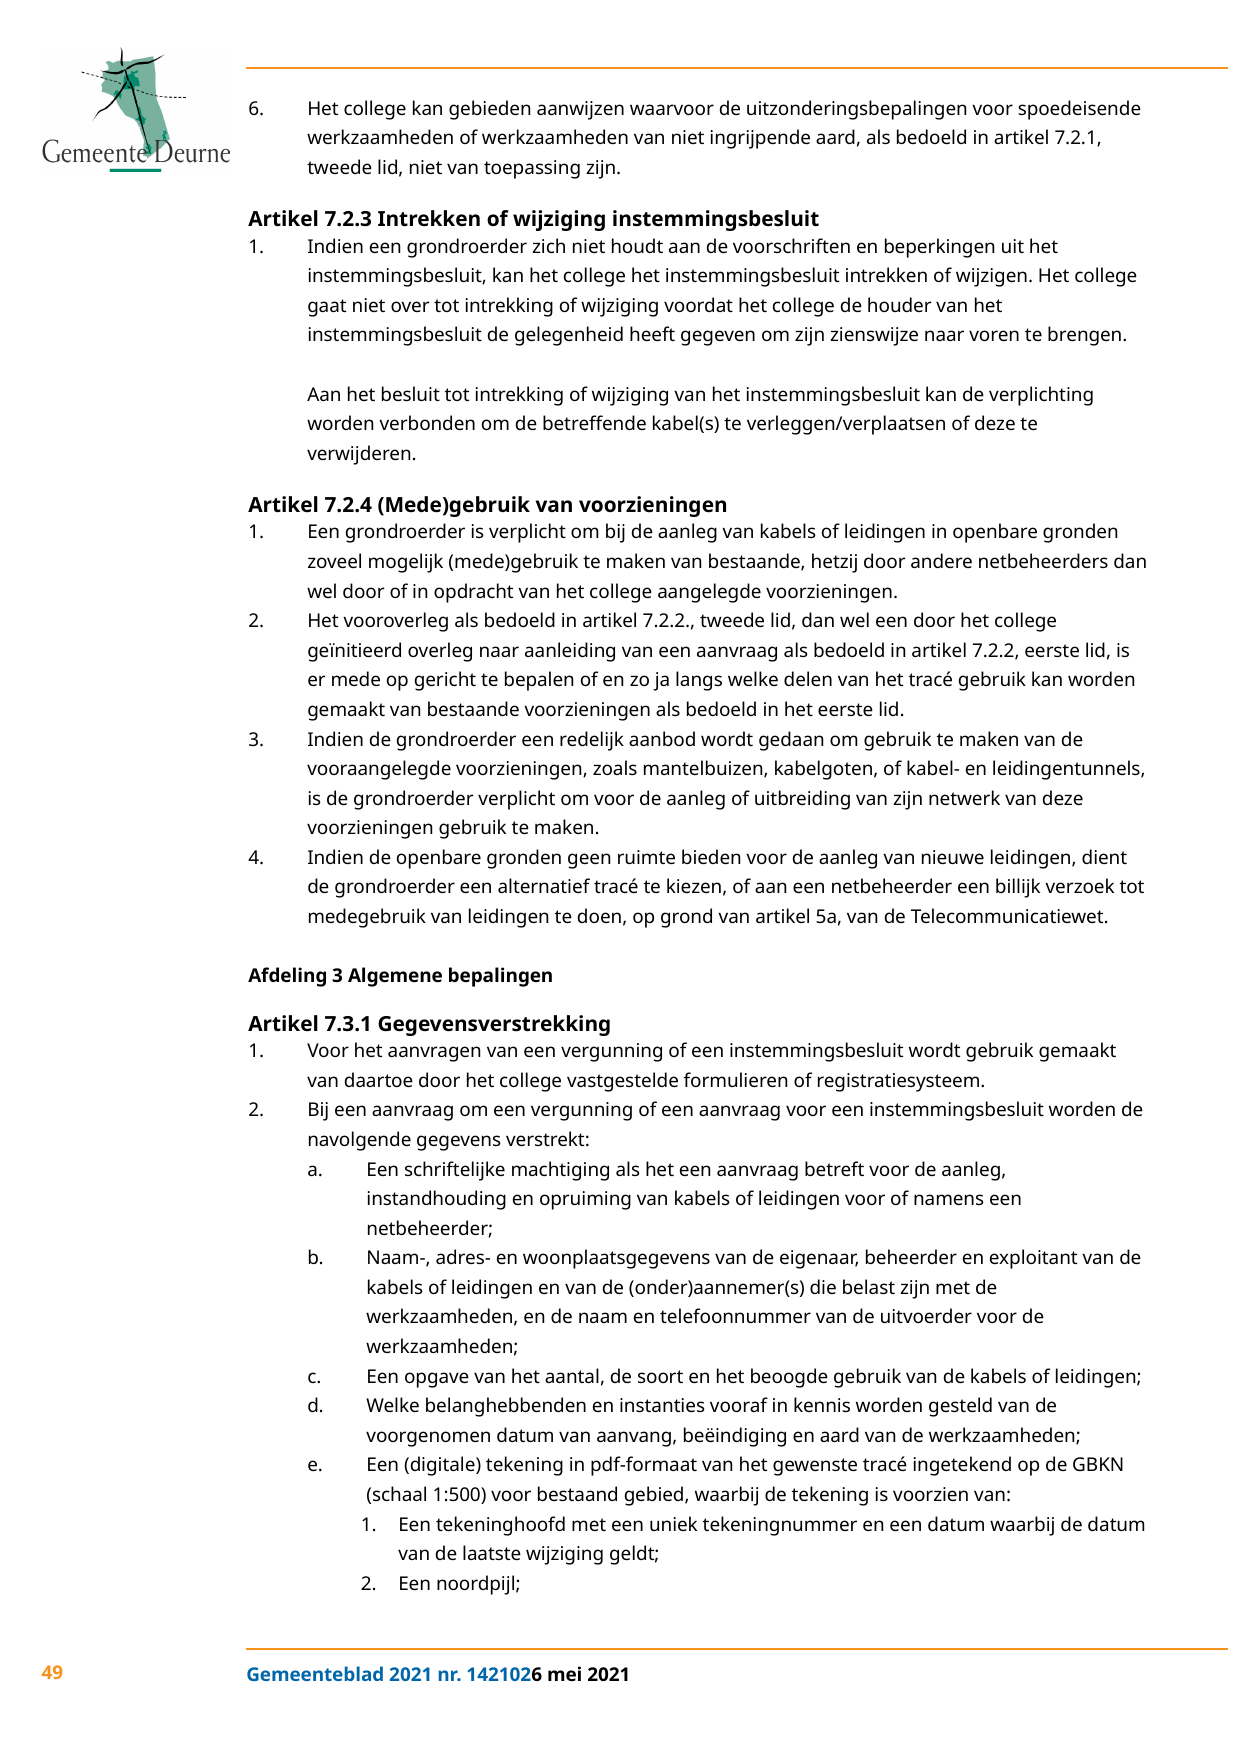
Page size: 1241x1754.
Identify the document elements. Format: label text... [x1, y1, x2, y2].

text Artikel 7.2.3 Intrekken of wijziging instemmingsbesluit [248, 204, 1152, 233]
list Naam-, adres- en woonplaatsgegevens van de eigenaar, beheerder en exploitant van de kabels of leidingen en van de (onder)aannemer(s) die belast zijn met de werkzaamheden, en de naam en telefoonnummer van de uitvoerder voor de werkzaamheden; [307, 1244, 1152, 1359]
list Een noordpijl; [361, 1570, 1152, 1596]
list Welke belanghebbenden en instanties vooraf in kennis worden gesteld van de voorgenomen datum van aanvang, beëindiging en aard van de werkzaamheden; [307, 1392, 1152, 1448]
list Indien de grondroerder een redelijk aanbod wordt gedaan om gebruik te maken van de vooraangelegde voorzieningen, zoals mantelbuizen, kabelgoten, of kabel- en leidingentunnels, is de grondroerder verplicht om voor de aanleg of uitbreiding van zijn netwerk van deze voorzieningen gebruik te maken. [248, 726, 1152, 840]
list Bij een aanvraag om een vergunning of een aanvraag voor een instemmingsbesluit worden de navolgende gegevens verstrekt: [248, 1097, 1152, 1152]
list Indien de openbare gronden geen ruimte bieden voor de aanleg van nieuwe leidingen, dient de grondroerder een alternatief tracé te kiezen, of aan een netbeheerder een billijk verzoek tot medegebruik van leidingen te doen, op grond van artikel 5a, van de Telecommunicatiewet. [248, 844, 1152, 929]
text Afdeling 3 Algemene bepalingen [248, 962, 1152, 988]
list Een schriftelijke machtiging als het een aanvraag betreft voor de aanleg, instandhouding en opruiming van kabels of leidingen voor of namens een netbeheerder; [307, 1156, 1152, 1241]
text Artikel 7.3.1 Gegevensverstrekking [248, 1009, 1152, 1037]
list Indien een grondroerder zich niet houdt aan de voorschriften en beperkingen uit het instemmingsbesluit, kan het college het instemmingsbesluit intrekken of wijzigen. Het college gaat niet over tot intrekking of wijziging voordat het college de houder van het instemmingsbesluit de gelegenheid heeft gegeven om zijn zienswijze naar voren te brengen. [248, 233, 1152, 347]
list Voor het aanvragen van een vergunning of een instemmingsbesluit wordt gebruik gemaakt van daartoe door het college vastgestelde formulieren of registratiesysteem. [248, 1037, 1152, 1093]
picture [41, 47, 231, 172]
list Het college kan gebieden aanwijzen waarvoor de uitzonderingsbepalingen voor spoedeisende werkzaamheden of werkzaamheden van niet ingrijpende aard, als bedoeld in artikel 7.2.1, tweede lid, niet van toepassing zijn. [248, 95, 1152, 180]
list Het vooroverleg als bedoeld in artikel 7.2.2., tweede lid, dan wel een door het college geïnitieerd overleg naar aanleiding van een aanvraag als bedoeld in artikel 7.2.2, eerste lid, is er mede op gericht te bepalen of en zo ja langs welke delen van het tracé gebruik kan worden gemaakt van bestaande voorzieningen als bedoeld in het eerste lid. [248, 607, 1152, 722]
list Een tekeninghoofd met een uniek tekeningnummer en een datum waarbij de datum van de laatste wijziging geldt; [361, 1511, 1152, 1566]
list Een opgave van het aantal, de soort en het beoogde gebruik van de kabels of leidingen; [307, 1363, 1152, 1389]
list Een grondroerder is verplicht om bij de aanleg van kabels of leidingen in openbare gronden zoveel mogelijk (mede)gebruik te maken van bestaande, hetzij door andere netbeheerders dan wel door of in opdracht van het college aangelegde voorzieningen. [248, 519, 1152, 604]
text Artikel 7.2.4 (Mede)gebruik van voorzieningen [248, 490, 1152, 519]
list Aan het besluit tot intrekking of wijziging van het instemmingsbesluit kan de verplichting worden verbonden om de betreffende kabel(s) te verleggen/verplaatsen of deze te verwijderen. [248, 381, 1152, 466]
list Een (digitale) tekening in pdf-formaat van het gewenste tracé ingetekend op de GBKN (schaal 1:500) voor bestaand gebied, waarbij de tekening is voorzien van: [307, 1452, 1152, 1507]
